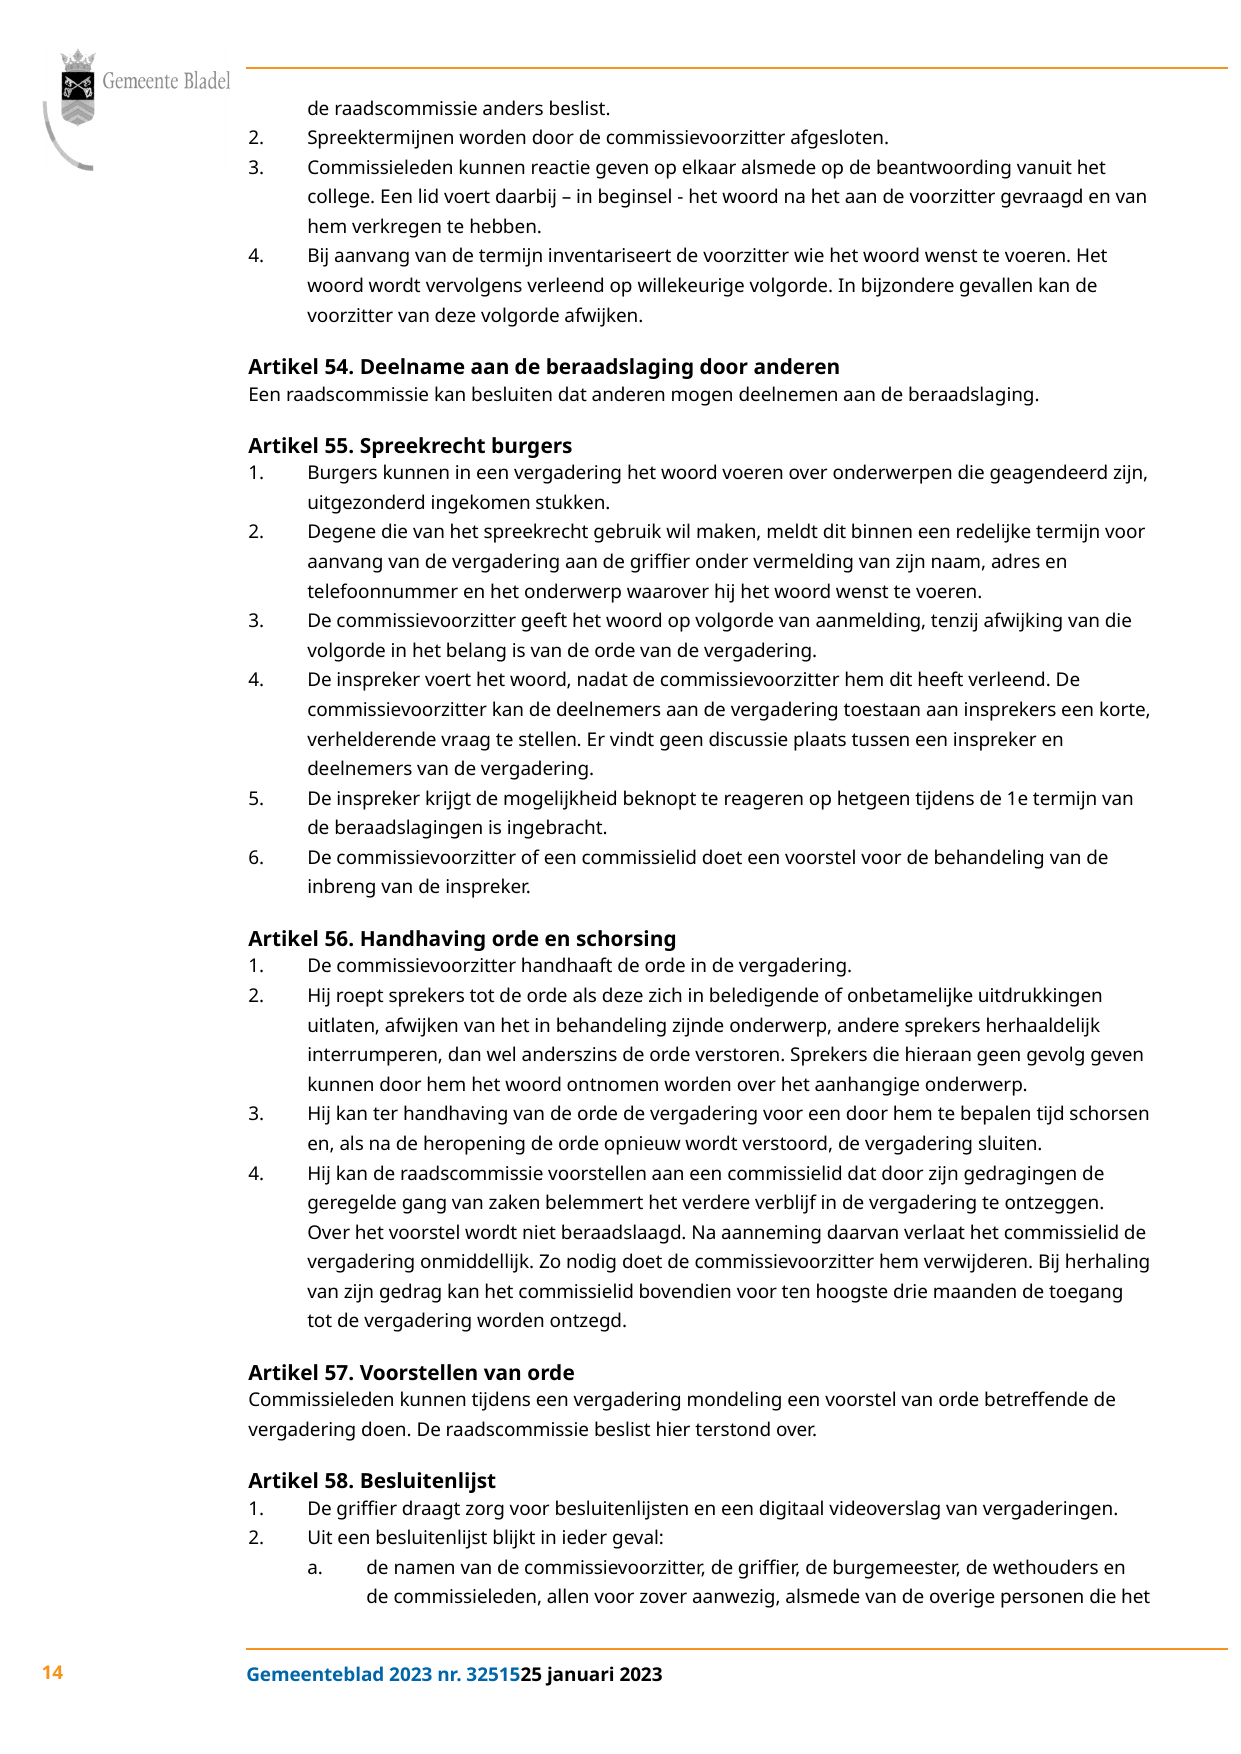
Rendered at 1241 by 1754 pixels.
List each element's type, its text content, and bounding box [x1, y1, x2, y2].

list Hij kan de raadscommissie voorstellen aan een commissielid dat door zijn gedragingen de geregelde gang van zaken belemmert het verdere verblijf in de vergadering te ontzeggen. Over het voorstel wordt niet beraadslaagd. Na aanneming daarvan verlaat het commissielid de vergadering onmiddellijk. Zo nodig doet de commissievoorzitter hem verwijderen. Bij herhaling van zijn gedrag kan het commissielid bovendien voor ten hoogste drie maanden de toegang tot de vergadering worden ontzegd. [248, 1160, 1152, 1333]
list Uit een besluitenlijst blijkt in ieder geval: [248, 1524, 1152, 1550]
text Commissieleden kunnen tijdens een vergadering mondeling een voorstel van orde betreffende de vergadering doen. De raadscommissie beslist hier terstond over. [248, 1386, 1152, 1442]
list De inspreker krijgt de mogelijkheid beknopt te reageren op hetgeen tijdens de 1e termijn van de beraadslagingen is ingebracht. [248, 785, 1152, 840]
list Commissieleden kunnen reactie geven op elkaar alsmede op de beantwoording vanuit het college. Een lid voert daarbij – in beginsel - het woord na het aan de voorzitter gevraagd en van hem verkregen te hebben. [248, 154, 1152, 239]
text Artikel 55. Spreekrecht burgers [248, 431, 1152, 459]
list Degene die van het spreekrecht gebruik wil maken, meldt dit binnen een redelijke termijn voor aanvang van de vergadering aan de griffier onder vermelding van zijn naam, adres en telefoonnummer en het onderwerp waarover hij het woord wenst te voeren. [248, 519, 1152, 604]
text Artikel 54. Deelname aan de beraadslaging door anderen [248, 352, 1152, 381]
list De inspreker voert het woord, nadat de commissievoorzitter hem dit heeft verleend. De commissievoorzitter kan de deelnemers aan de vergadering toestaan aan insprekers een korte, verhelderende vraag te stellen. Er vindt geen discussie plaats tussen een inspreker en deelnemers van de vergadering. [248, 667, 1152, 781]
list de raadscommissie anders beslist. [248, 95, 1152, 121]
text Artikel 57. Voorstellen van orde [248, 1358, 1152, 1386]
list Spreektermijnen worden door de commissievoorzitter afgesloten. [248, 124, 1152, 150]
list Bij aanvang van de termijn inventariseert de voorzitter wie het woord wenst te voeren. Het woord wordt vervolgens verleend op willekeurige volgorde. In bijzondere gevallen kan de voorzitter van deze volgorde afwijken. [248, 243, 1152, 328]
text Artikel 58. Besluitenlijst [248, 1466, 1152, 1495]
text Een raadscommissie kan besluiten dat anderen mogen deelnemen aan de beraadslaging. [248, 381, 1152, 406]
list de namen van de commissievoorzitter, de griffier, de burgemeester, de wethouders en de commissieleden, allen voor zover aanwezig, alsmede van de overige personen die het [307, 1554, 1152, 1609]
text Artikel 56. Handhaving orde en schorsing [248, 924, 1152, 953]
list Hij kan ter handhaving van de orde de vergadering voor een door hem te bepalen tijd schorsen en, als na de heropening de orde opnieuw wordt verstoord, de vergadering sluiten. [248, 1101, 1152, 1156]
picture [41, 47, 231, 172]
list De commissievoorzitter handhaaft de orde in de vergadering. [248, 953, 1152, 978]
list De griffier draagt zorg voor besluitenlijsten en een digitaal videoverslag van vergaderingen. [248, 1495, 1152, 1521]
list De commissievoorzitter geeft het woord op volgorde van aanmelding, tenzij afwijking van die volgorde in het belang is van de orde van de vergadering. [248, 607, 1152, 663]
list De commissievoorzitter of een commissielid doet een voorstel voor de behandeling van de inbreng van de inspreker. [248, 844, 1152, 899]
list Burgers kunnen in een vergadering het woord voeren over onderwerpen die geagendeerd zijn, uitgezonderd ingekomen stukken. [248, 459, 1152, 515]
list Hij roept sprekers tot de orde als deze zich in beledigende of onbetamelijke uitdrukkingen uitlaten, afwijken van het in behandeling zijnde onderwerp, andere sprekers herhaaldelijk interrumperen, dan wel anderszins de orde verstoren. Sprekers die hieraan geen gevolg geven kunnen door hem het woord ontnomen worden over het aanhangige onderwerp. [248, 982, 1152, 1097]
